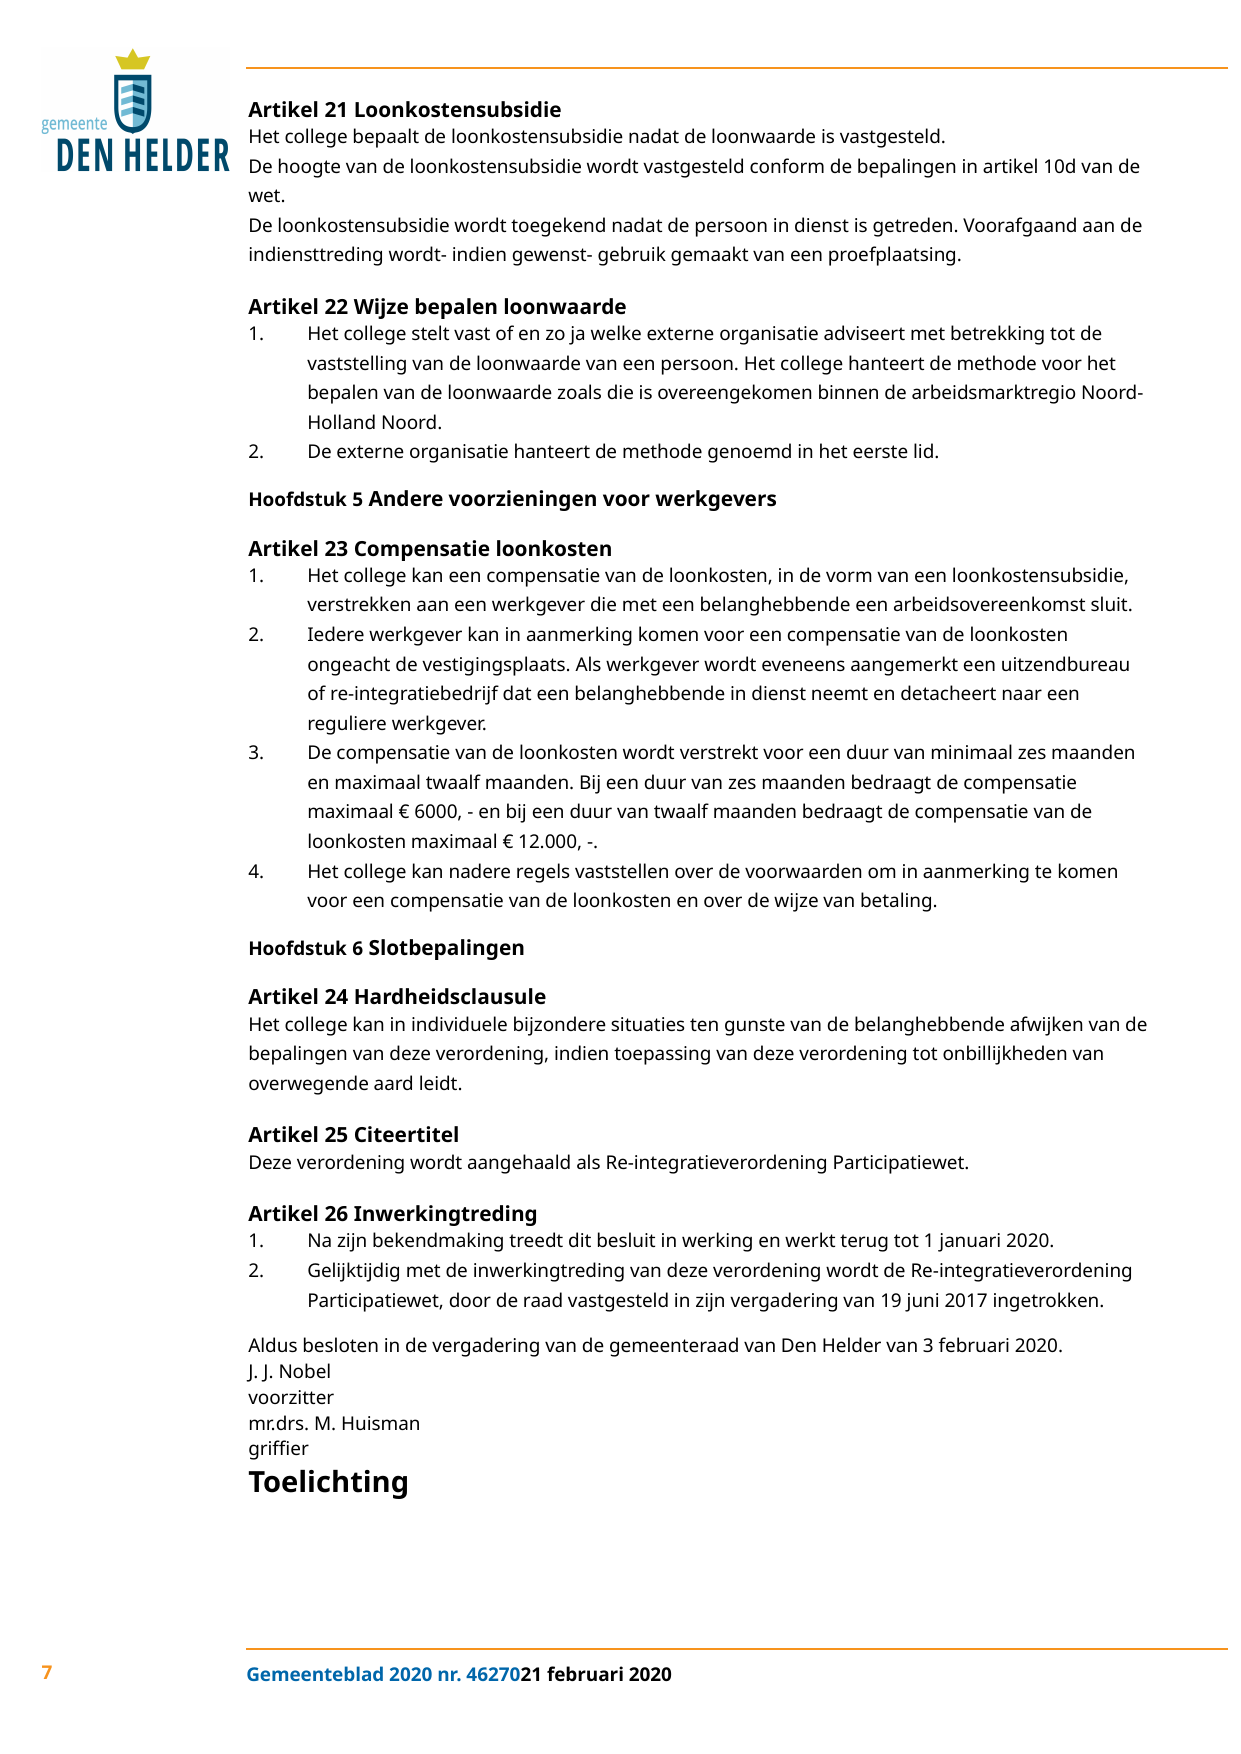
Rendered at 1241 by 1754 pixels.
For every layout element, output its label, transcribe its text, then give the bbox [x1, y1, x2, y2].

text Artikel 26 Inwerkingtreding [248, 1199, 1152, 1228]
text De loonkostensubsidie wordt toegekend nadat de persoon in dienst is getreden. Voorafgaand aan de indiensttreding wordt- indien gewenst- gebruik gemaakt van een proefplaatsing. [248, 212, 1152, 267]
list Het college stelt vast of en zo ja welke externe organisatie adviseert met betrekking tot de vaststelling van de loonwaarde van een persoon. Het college hanteert de methode voor het bepalen van de loonwaarde zoals die is overeengekomen binnen de arbeidsmarktregio Noord-Holland Noord. [248, 320, 1152, 435]
picture [220, 160, 224, 172]
text Artikel 23 Compensatie loonkosten [248, 534, 1152, 562]
text Artikel 25 Citeertitel [248, 1120, 1152, 1149]
text Artikel 24 Hardheidsclausule [248, 982, 1152, 1011]
list Het college kan nadere regels vaststellen over de voorwaarden om in aanmerking te komen voor een compensatie van de loonkosten en over de wijze van betaling. [248, 858, 1152, 913]
text Artikel 21 Loonkostensubsidie [248, 95, 1152, 123]
list De compensatie van de loonkosten wordt verstrekt voor een duur van minimaal zes maanden en maximaal twaalf maanden. Bij een duur van zes maanden bedraagt de compensatie maximaal € 6000, - en bij een duur van twaalf maanden bedraagt de compensatie van de loonkosten maximaal € 12.000, -. [248, 739, 1152, 854]
text Hoofdstuk 5 Andere voorzieningen voor werkgevers [248, 484, 1152, 513]
list De externe organisatie hanteert de methode genoemd in het eerste lid. [248, 439, 1152, 464]
text Het college bepaalt de loonkostensubsidie nadat de loonwaarde is vastgesteld. [248, 123, 1152, 149]
text De hoogte van de loonkostensubsidie wordt vastgesteld conform de bepalingen in artikel 10d van de wet. [248, 153, 1152, 208]
text Aldus besloten in de vergadering van de gemeenteraad van Den Helder van 3 februari 2020. [248, 1332, 1152, 1358]
text Deze verordening wordt aangehaald als Re-integratieverordening Participatiewet. [248, 1149, 1152, 1174]
picture [63, 144, 68, 165]
list Gelijktijdig met de inwerkingtreding van deze verordening wordt de Re-integratieverordening Participatiewet, door de raad vastgesteld in zijn vergadering van 19 juni 2017 ingetrokken. [248, 1257, 1152, 1313]
list Iedere werkgever kan in aanmerking komen voor een compensatie van de loonkosten ongeacht de vestigingsplaats. Als werkgever wordt eveneens aangemerkt een uitzendbureau of re-integratiebedrijf dat een belanghebbende in dienst neemt en detacheert naar een reguliere werkgever. [248, 621, 1152, 736]
text Toelichting [248, 1461, 1152, 1501]
picture [130, 157, 135, 172]
picture [41, 47, 231, 172]
text griffier [248, 1435, 1152, 1461]
text Artikel 22 Wijze bepalen loonwaarde [248, 292, 1152, 320]
list Het college kan een compensatie van de loonkosten, in de vorm van een loonkostensubsidie, verstrekken aan een werkgever die met een belanghebbende een arbeidsovereenkomst sluit. [248, 562, 1152, 617]
text J. J. Nobel [248, 1358, 1152, 1384]
list Na zijn bekendmaking treedt dit besluit in werking en werkt terug tot 1 januari 2020. [248, 1228, 1152, 1253]
text Hoofdstuk 6 Slotbepalingen [248, 933, 1152, 962]
picture [182, 144, 187, 165]
text voorzitter [248, 1384, 1152, 1410]
text Het college kan in individuele bijzondere situaties ten gunste van de belanghebbende afwijken van de bepalingen van deze verordening, indien toepassing van deze verordening tot onbillijkheden van overwegende aard leidt. [248, 1011, 1152, 1096]
picture [100, 154, 106, 172]
text mr.drs. M. Huisman [248, 1410, 1152, 1435]
